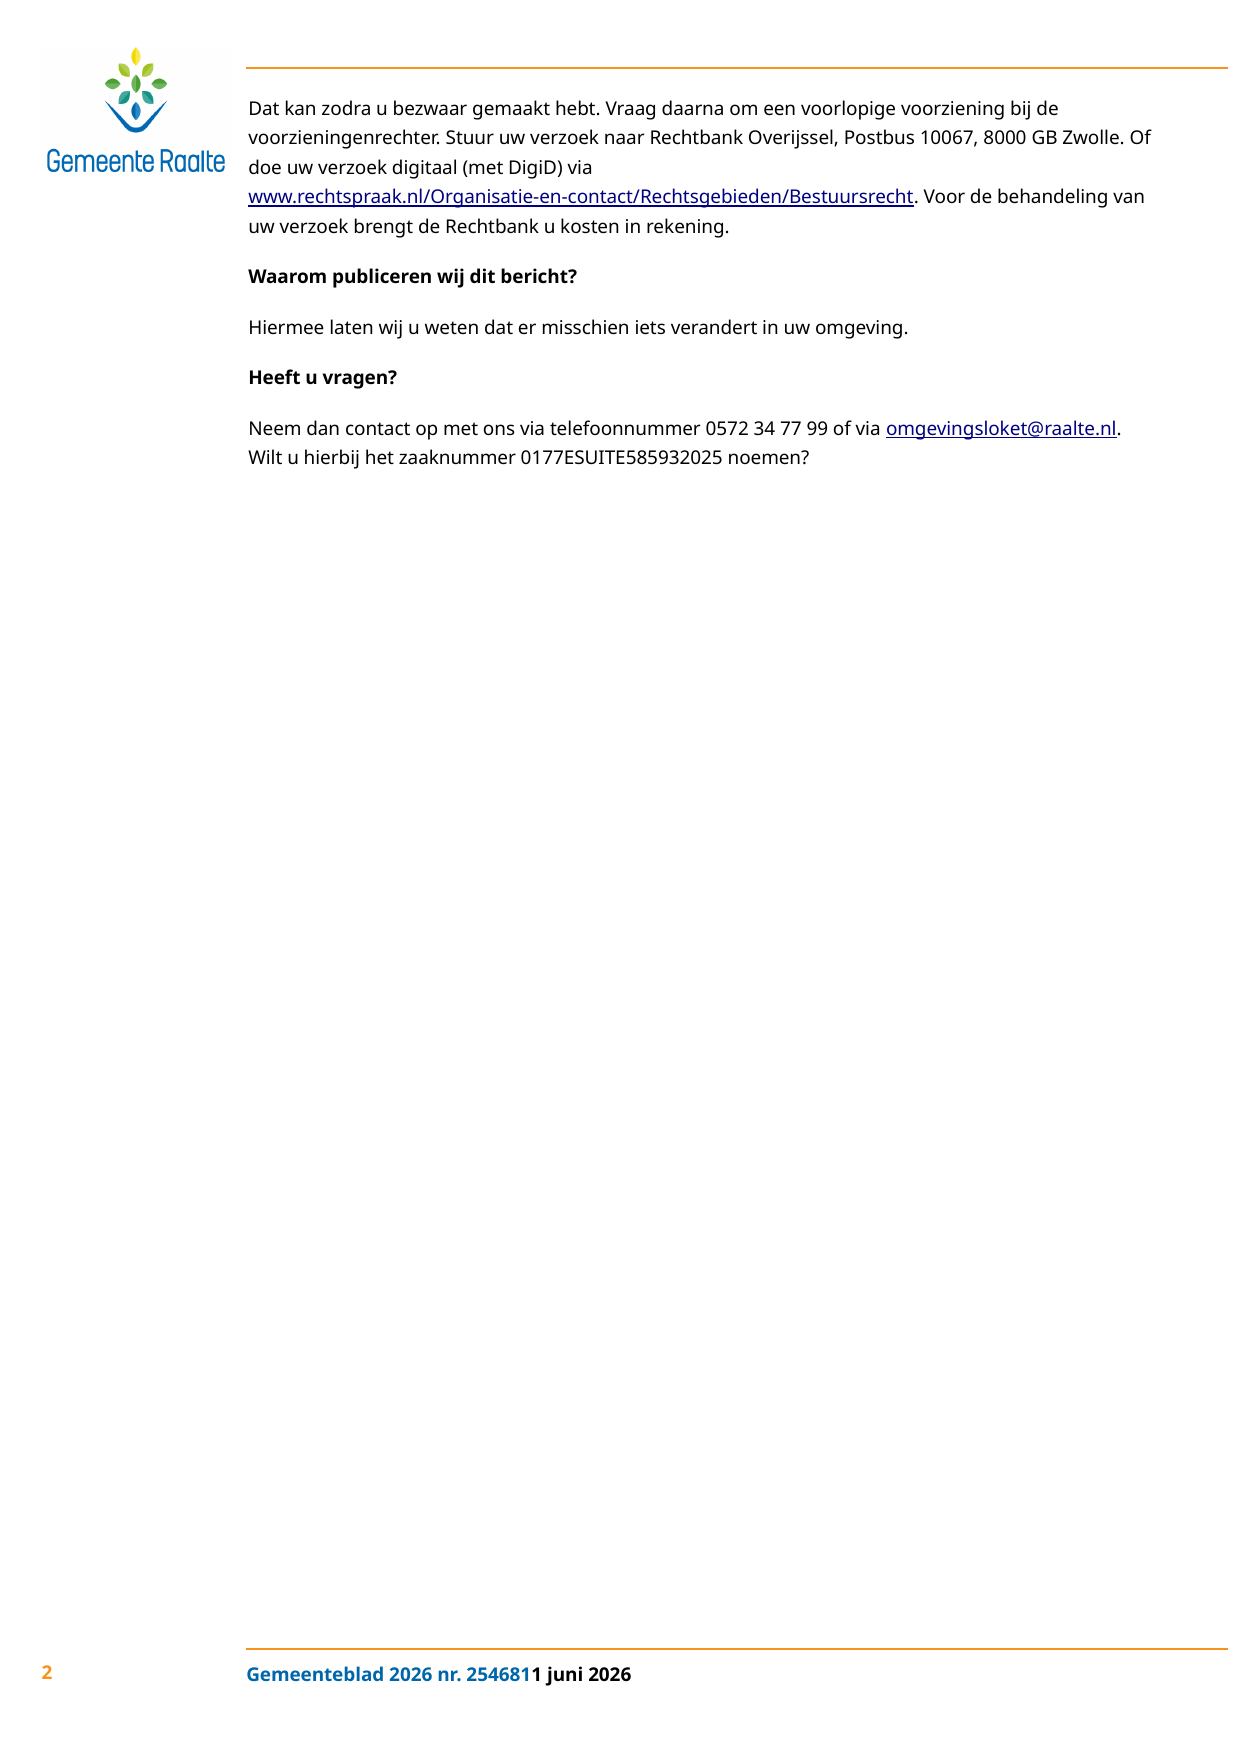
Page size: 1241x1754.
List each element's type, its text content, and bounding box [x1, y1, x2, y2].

text Dat kan zodra u bezwaar gemaakt hebt. Vraag daarna om een voorlopige voorziening bij de voorzieningenrechter. Stuur uw verzoek naar Rechtbank Overijssel, Postbus 10067, 8000 GB Zwolle. Of doe uw verzoek digitaal (met DigiD) via www.rechtspraak.nl/Organisatie-en-contact/Rechtsgebieden/Bestuursrecht. Voor de behandeling van uw verzoek brengt de Rechtbank u kosten in rekening. [248, 95, 1152, 239]
text Heeft u vragen? [248, 364, 1152, 390]
text Hiermee laten wij u weten dat er misschien iets verandert in uw omgeving. [248, 314, 1152, 340]
picture [41, 47, 231, 172]
text Neem dan contact op met ons via telefoonnummer 0572 34 77 99 of via omgevingsloket@raalte.nl. Wilt u hierbij het zaaknummer 0177ESUITE585932025 noemen? [248, 415, 1152, 470]
text Waarom publiceren wij dit bericht? [248, 263, 1152, 289]
